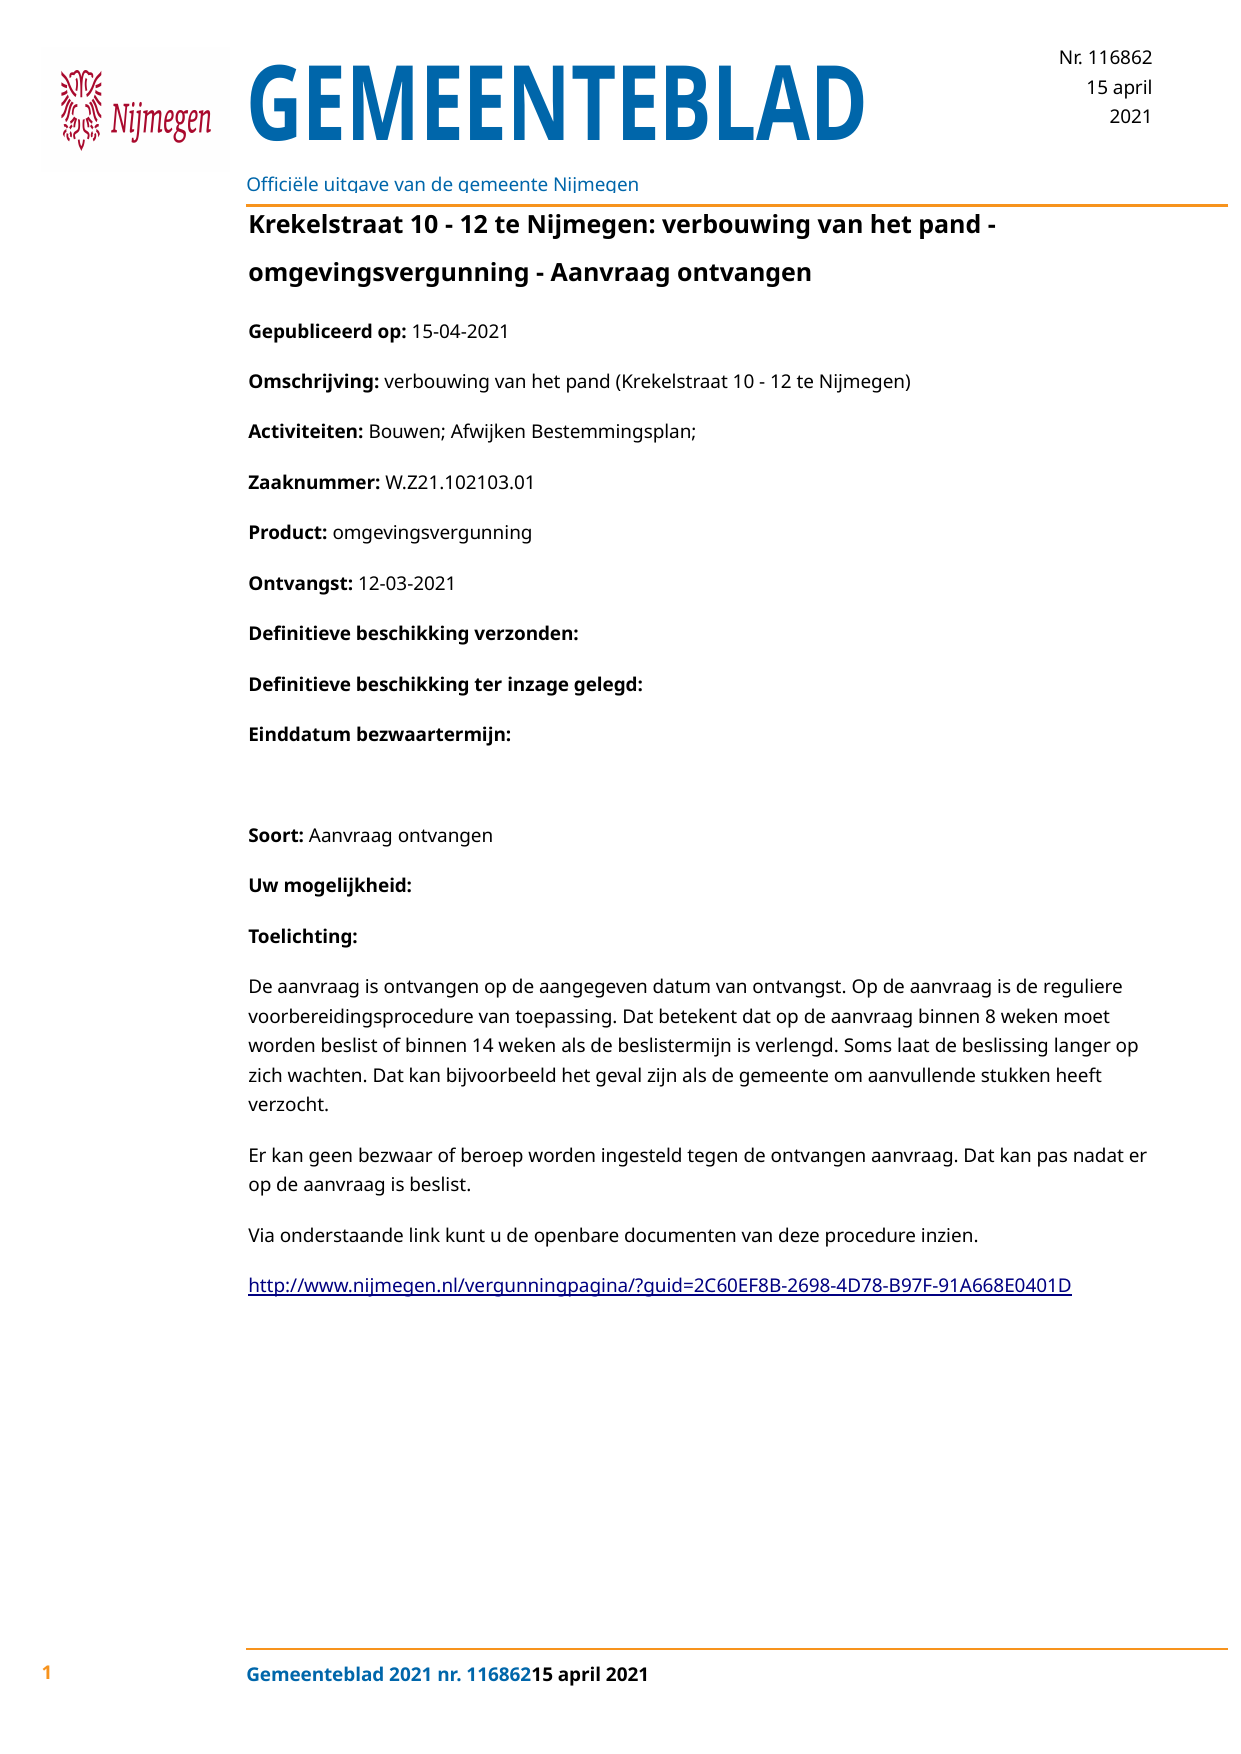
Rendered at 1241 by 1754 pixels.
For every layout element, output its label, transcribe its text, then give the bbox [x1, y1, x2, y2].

text Ontvangst: 12-03-2021 [248, 570, 1152, 596]
text Product: omgevingsvergunning [248, 519, 1152, 545]
text Toelichting: [248, 923, 1152, 949]
text De aanvraag is ontvangen op de aangegeven datum van ontvangst. Op de aanvraag is de reguliere voorbereidingsprocedure van toepassing. Dat betekent dat op de aanvraag binnen 8 weken moet worden beslist of binnen 14 weken als de beslistermijn is verlengd. Soms laat de beslissing langer op zich wachten. Dat kan bijvoorbeeld het geval zijn als de gemeente om aanvullende stukken heeft verzocht. [248, 973, 1152, 1117]
text Er kan geen bezwaar of beroep worden ingesteld tegen de ontvangen aanvraag. Dat kan pas nadat er op de aanvraag is beslist. [248, 1142, 1152, 1197]
text Gepubliceerd op: 15-04-2021 [248, 318, 1152, 344]
text http://www.nijmegen.nl/vergunningpagina/?guid=2C60EF8B-2698-4D78-B97F-91A668E0401D [248, 1272, 1152, 1298]
text Einddatum bezwaartermijn: [248, 721, 1152, 747]
text Krekelstraat 10 - 12 te Nijmegen: verbouwing van het pand - omgevingsvergunning - Aanvraag ontvangen [248, 207, 1152, 288]
text Definitieve beschikking ter inzage gelegd: [248, 671, 1152, 697]
text Soort: Aanvraag ontvangen [248, 822, 1152, 848]
text Activiteiten: Bouwen; Afwijken Bestemmingsplan; [248, 419, 1152, 444]
text Definitieve beschikking verzonden: [248, 620, 1152, 646]
text Uw mogelijkheid: [248, 872, 1152, 898]
text Via onderstaande link kunt u de openbare documenten van deze procedure inzien. [248, 1222, 1152, 1248]
picture [41, 47, 231, 172]
text Omschrijving: verbouwing van het pand (Krekelstraat 10 - 12 te Nijmegen) [248, 368, 1152, 394]
text Zaaknummer: W.Z21.102103.01 [248, 469, 1152, 495]
